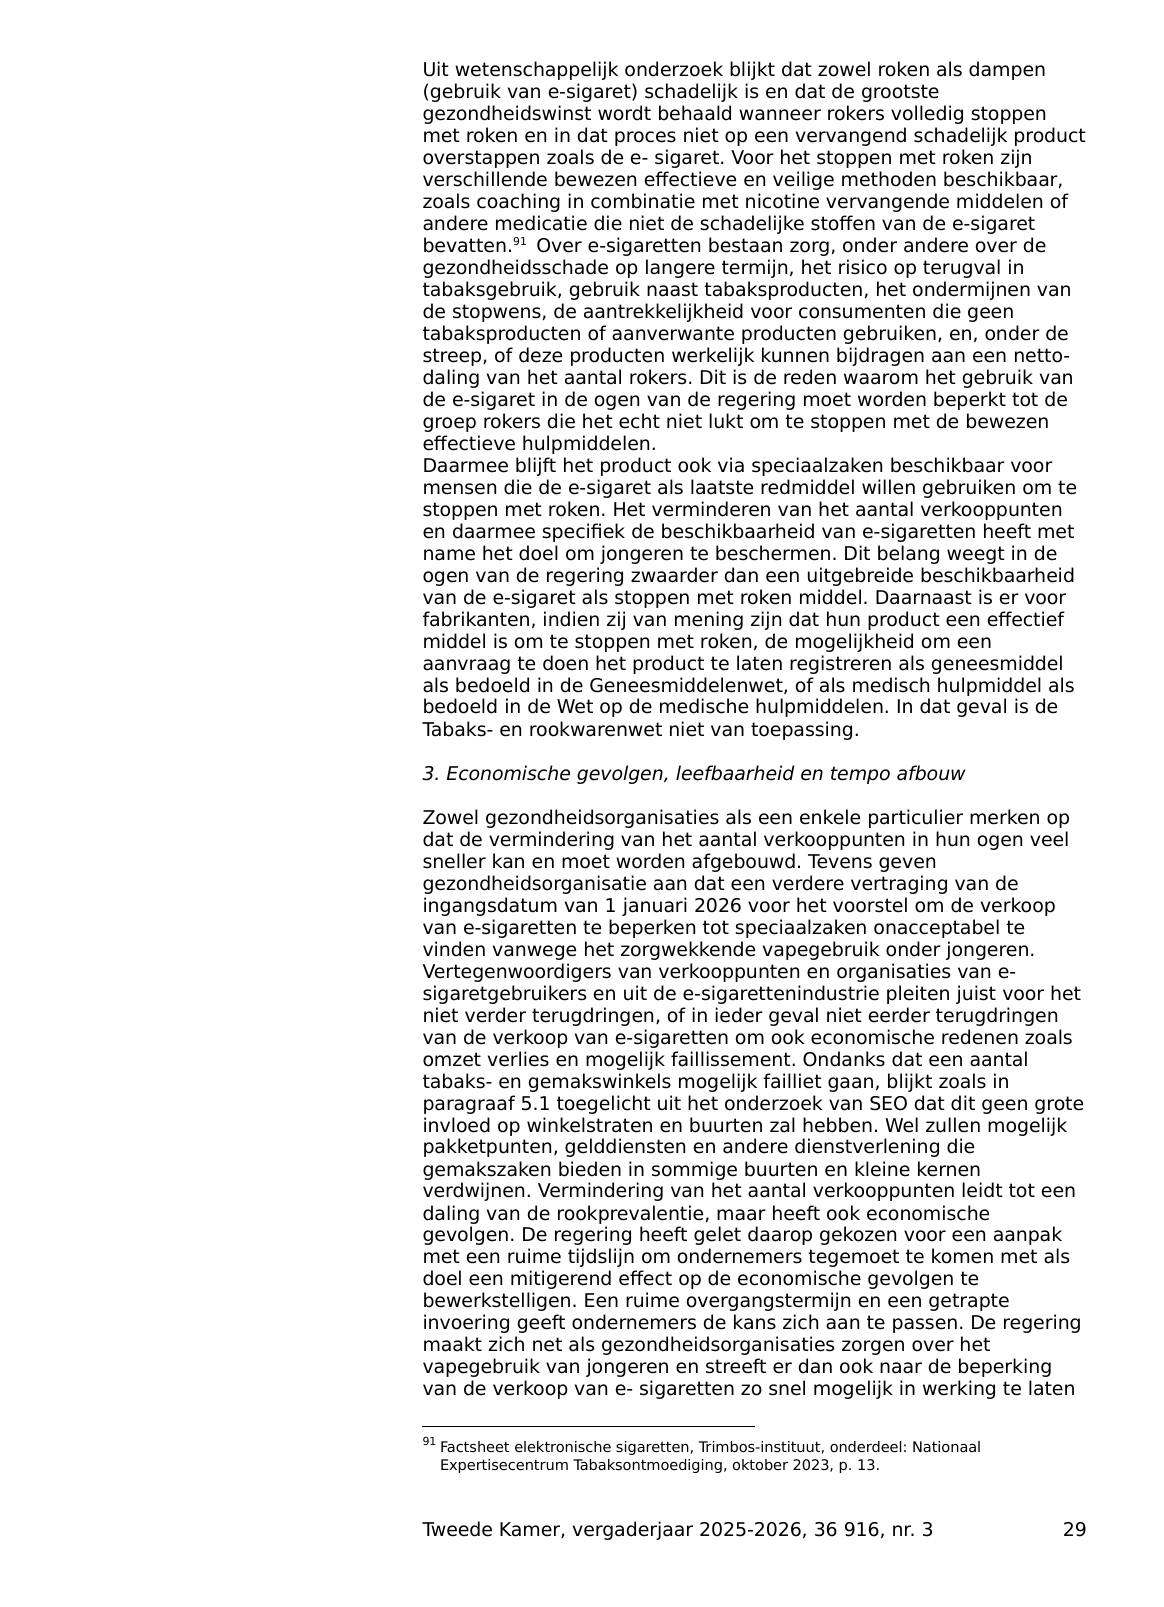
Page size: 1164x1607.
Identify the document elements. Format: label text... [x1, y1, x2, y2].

text Uit wetenschappelijk onderzoek blijkt dat zowel roken als dampen (gebruik van e-sigaret) schadelijk is en dat de grootste gezondheidswinst wordt behaald wanneer rokers volledig stoppen met roken en in dat proces niet op een vervangend schadelijk product overstappen zoals de e- sigaret. Voor het stoppen met roken zijn verschillende bewezen effectieve en veilige methoden beschikbaar, zoals coaching in combinatie met nicotine vervangende middelen of andere medicatie die niet de schadelijke stoffen van de e-sigaret bevatten. Over e-sigaretten bestaan zorg, onder andere over de gezondheidsschade op langere termijn, het risico op terugval in tabaksgebruik, gebruik naast tabaksproducten, het ondermijnen van de stopwens, de aantrekkelijkheid voor consumenten die geen tabaksproducten of aanverwante producten gebruiken, en, onder de streep, of deze producten werkelijk kunnen bijdragen aan een netto-daling van het aantal rokers. Dit is de reden waarom het gebruik van de e-sigaret in de ogen van de regering moet worden beperkt tot de groep rokers die het echt niet lukt om te stoppen met de bewezen effectieve hulpmiddelen. [422, 59, 1087, 455]
text Zowel gezondheidsorganisaties als een enkele particulier merken op dat de vermindering van het aantal verkooppunten in hun ogen veel sneller kan en moet worden afgebouwd. Tevens geven gezondheidsorganisatie aan dat een verdere vertraging van de ingangsdatum van 1 januari 2026 voor het voorstel om de verkoop van e-sigaretten te beperken tot speciaalzaken onacceptabel te vinden vanwege het zorgwekkende vapegebruik onder jongeren. Vertegenwoordigers van verkooppunten en organisaties van e-sigaretgebruikers en uit de e-sigarettenindustrie pleiten juist voor het niet verder terugdringen, of in ieder geval niet eerder terugdringen van de verkoop van e-sigaretten om ook economische redenen zoals omzet verlies en mogelijk faillissement. Ondanks dat een aantal tabaks- en gemakswinkels mogelijk failliet gaan, blijkt zoals in paragraaf 5.1 toegelicht uit het onderzoek van SEO dat dit geen grote invloed op winkelstraten en buurten zal hebben. Wel zullen mogelijk pakketpunten, gelddiensten en andere dienstverlening die gemakszaken bieden in sommige buurten en kleine kernen verdwijnen. Vermindering van het aantal verkooppunten leidt tot een daling van de rookprevalentie, maar heeft ook economische gevolgen. De regering heeft gelet daarop gekozen voor een aanpak met een ruime tijdslijn om ondernemers tegemoet te komen met als doel een mitigerend effect op de economische gevolgen te bewerkstelligen. Een ruime overgangstermijn en een getrapte invoering geeft ondernemers de kans zich aan te passen. De regering maakt zich net als gezondheidsorganisaties zorgen over het vapegebruik van jongeren en streeft er dan ook naar de beperking van de verkoop van e- sigaretten zo snel mogelijk in werking te laten [422, 807, 1087, 1400]
text Daarmee blijft het product ook via speciaalzaken beschikbaar voor mensen die de e-sigaret als laatste redmiddel willen gebruiken om te stoppen met roken. Het verminderen van het aantal verkooppunten en daarmee specifiek de beschikbaarheid van e-sigaretten heeft met name het doel om jongeren te beschermen. Dit belang weegt in de ogen van de regering zwaarder dan een uitgebreide beschikbaarheid van de e-sigaret als stoppen met roken middel. Daarnaast is er voor fabrikanten, indien zij van mening zijn dat hun product een effectief middel is om te stoppen met roken, de mogelijkheid om een aanvraag te doen het product te laten registreren als geneesmiddel als bedoeld in de Geneesmiddelenwet, of als medisch hulpmiddel als bedoeld in de Wet op de medische hulpmiddelen. In dat geval is de Tabaks- en rookwarenwet niet van toepassing. [422, 455, 1087, 740]
subtitle 3. Economische gevolgen, leefbaarheid en tempo afbouw [422, 763, 1087, 784]
text Factsheet elektronische sigaretten, Trimbos-instituut, onderdeel: Nationaal Expertisecentrum Tabaksontmoediging, oktober 2023, p. 13. [422, 1435, 1087, 1474]
